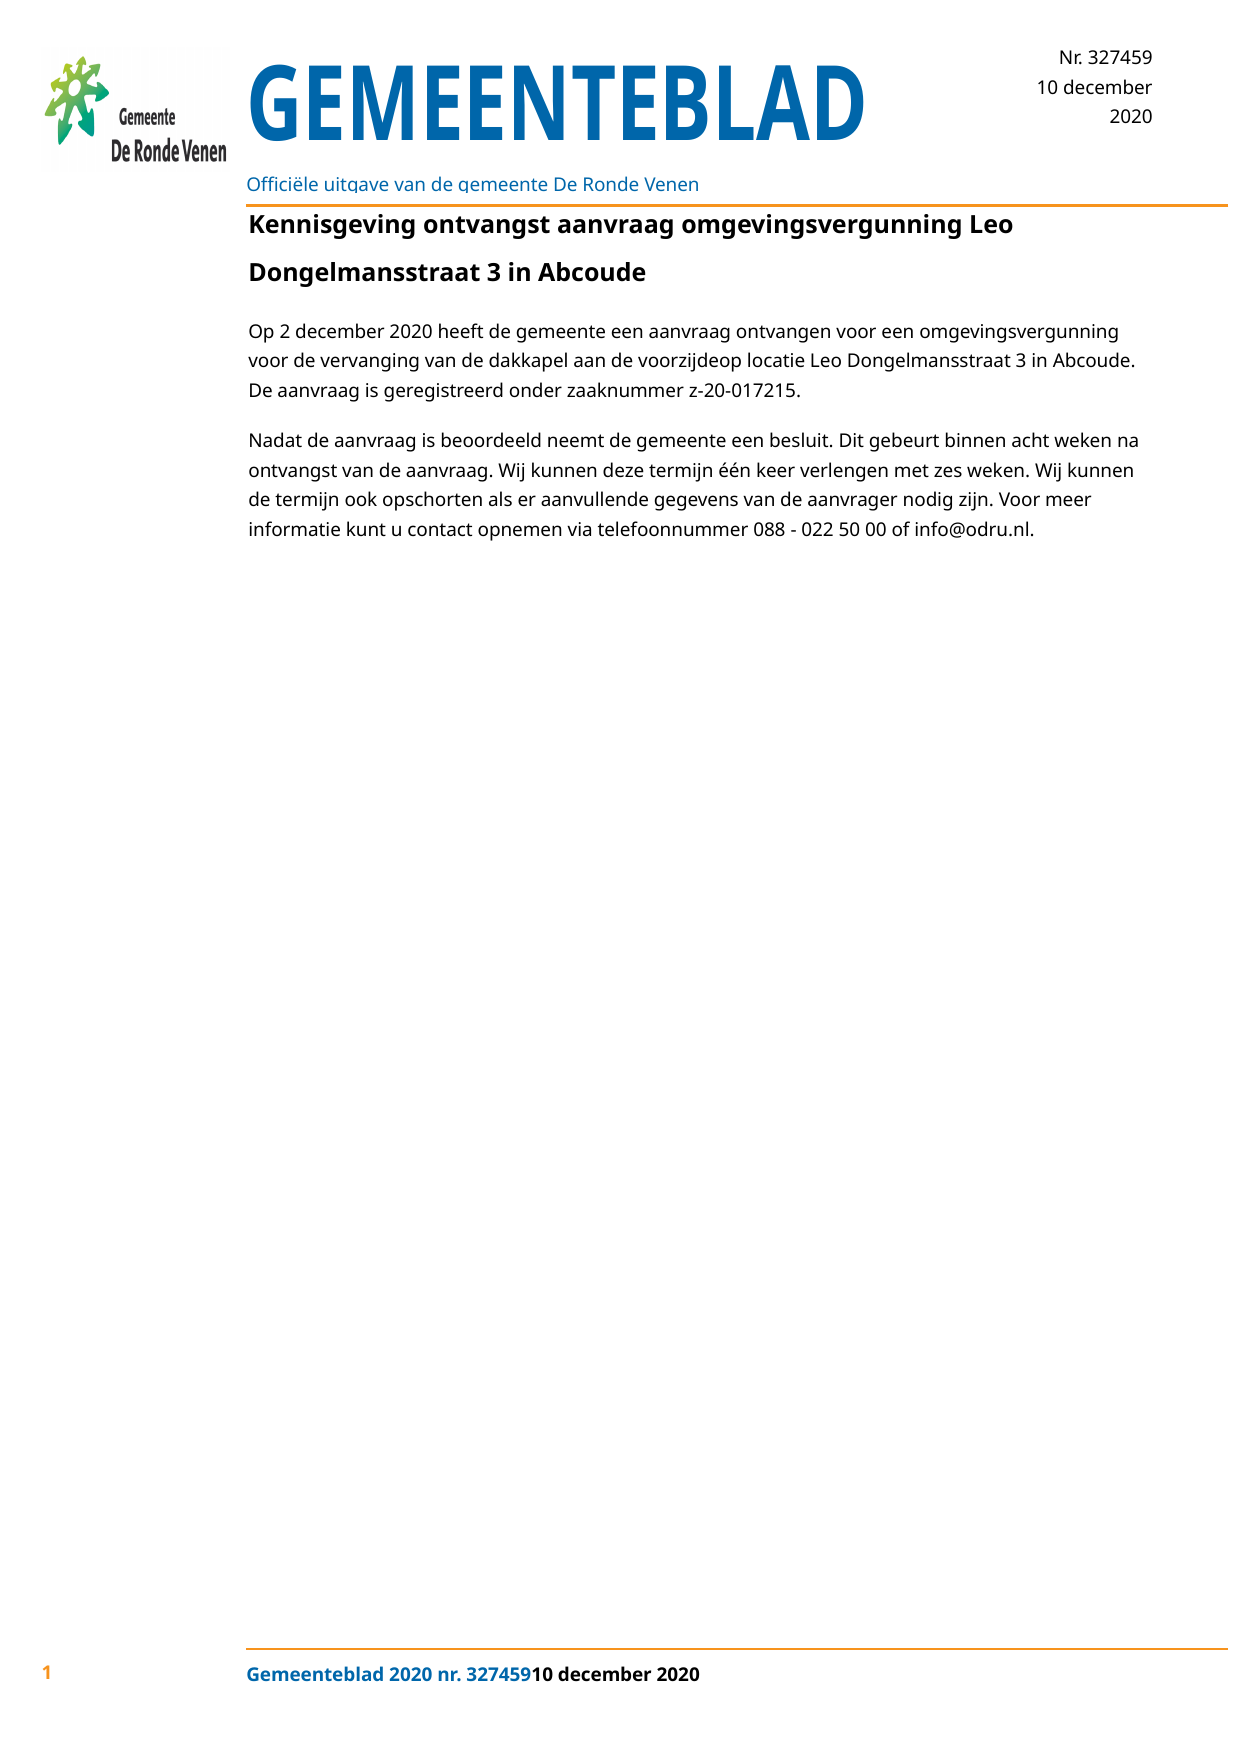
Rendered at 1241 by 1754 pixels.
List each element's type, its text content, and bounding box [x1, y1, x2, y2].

text Kennisgeving ontvangst aanvraag omgevingsvergunning Leo Dongelmansstraat 3 in Abcoude [248, 207, 1152, 288]
text Nadat de aanvraag is beoordeeld neemt de gemeente een besluit. Dit gebeurt binnen acht weken na ontvangst van de aanvraag. Wij kunnen deze termijn één keer verlengen met zes weken. Wij kunnen de termijn ook opschorten als er aanvullende gegevens van de aanvrager nodig zijn. Voor meer informatie kunt u contact opnemen via telefoonnummer 088 - 022 50 00 of info@odru.nl. [248, 427, 1152, 542]
text Op 2 december 2020 heeft de gemeente een aanvraag ontvangen voor een omgevingsvergunning voor de vervanging van de dakkapel aan de voorzijdeop locatie Leo Dongelmansstraat 3 in Abcoude. De aanvraag is geregistreerd onder zaaknummer z-20-017215. [248, 318, 1152, 403]
picture [41, 47, 231, 172]
